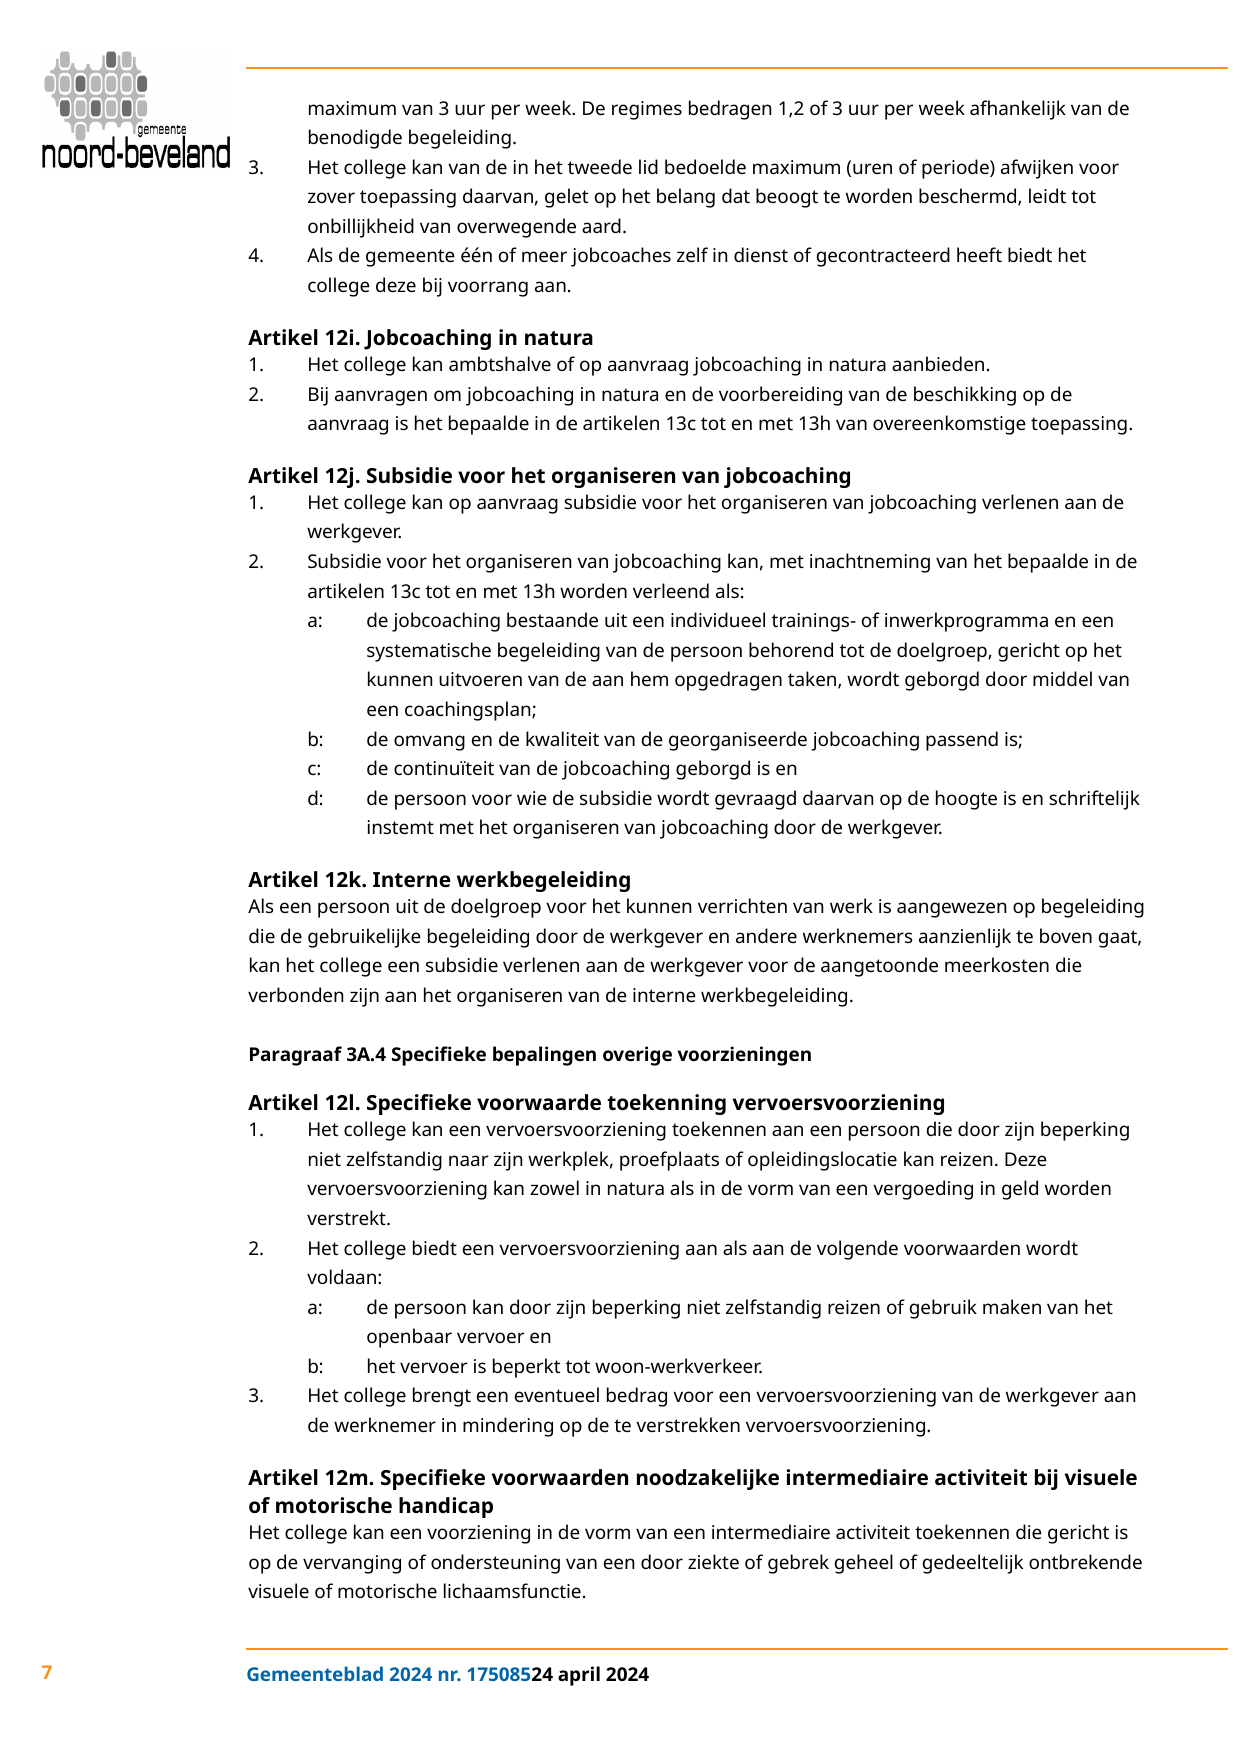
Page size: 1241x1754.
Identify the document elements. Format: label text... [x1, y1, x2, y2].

text Artikel 12m. Specifieke voorwaarden noodzakelijke intermediaire activiteit bij visuele of motorische handicap [248, 1463, 1152, 1519]
list Het college biedt een vervoersvoorziening aan als aan de volgende voorwaarden wordt voldaan: [248, 1235, 1152, 1290]
list de omvang en de kwaliteit van de georganiseerde jobcoaching passend is; [307, 726, 1152, 752]
list maximum van 3 uur per week. De regimes bedragen 1,2 of 3 uur per week afhankelijk van de benodigde begeleiding. [248, 95, 1152, 150]
text Paragraaf 3A.4 Specifieke bepalingen overige voorzieningen [248, 1041, 1152, 1067]
list de persoon kan door zijn beperking niet zelfstandig reizen of gebruik maken van het openbaar vervoer en [307, 1294, 1152, 1349]
list het vervoer is beperkt tot woon-werkverkeer. [307, 1353, 1152, 1379]
picture [41, 47, 231, 172]
list Het college kan op aanvraag subsidie voor het organiseren van jobcoaching verlenen aan de werkgever. [248, 489, 1152, 544]
list Het college kan van de in het tweede lid bedoelde maximum (uren of periode) afwijken voor zover toepassing daarvan, gelet op het belang dat beoogt te worden beschermd, leidt tot onbillijkheid van overwegende aard. [248, 154, 1152, 239]
list Het college kan ambtshalve of op aanvraag jobcoaching in natura aanbieden. [248, 351, 1152, 377]
text Artikel 12i. Jobcoaching in natura [248, 323, 1152, 351]
text Artikel 12k. Interne werkbegeleiding [248, 865, 1152, 893]
list de persoon voor wie de subsidie wordt gevraagd daarvan op de hoogte is en schriftelijk instemt met het organiseren van jobcoaching door de werkgever. [307, 785, 1152, 840]
list Als de gemeente één of meer jobcoaches zelf in dienst of gecontracteerd heeft biedt het college deze bij voorrang aan. [248, 243, 1152, 298]
list Het college brengt een eventueel bedrag voor een vervoersvoorziening van de werkgever aan de werknemer in mindering op de te verstrekken vervoersvoorziening. [248, 1383, 1152, 1438]
list de jobcoaching bestaande uit een individueel trainings- of inwerkprogramma en een systematische begeleiding van de persoon behorend tot de doelgroep, gericht op het kunnen uitvoeren van de aan hem opgedragen taken, wordt geborgd door middel van een coachingsplan; [307, 607, 1152, 722]
text Artikel 12j. Subsidie voor het organiseren van jobcoaching [248, 461, 1152, 489]
list Bij aanvragen om jobcoaching in natura en de voorbereiding van de beschikking op de aanvraag is het bepaalde in de artikelen 13c tot en met 13h van overeenkomstige toepassing. [248, 381, 1152, 436]
list Het college kan een vervoersvoorziening toekennen aan een persoon die door zijn beperking niet zelfstandig naar zijn werkplek, proefplaats of opleidingslocatie kan reizen. Deze vervoersvoorziening kan zowel in natura als in de vorm van een vergoeding in geld worden verstrekt. [248, 1116, 1152, 1231]
list Subsidie voor het organiseren van jobcoaching kan, met inachtneming van het bepaalde in de artikelen 13c tot en met 13h worden verleend als: [248, 548, 1152, 604]
text Het college kan een voorziening in de vorm van een intermediaire activiteit toekennen die gericht is op de vervanging of ondersteuning van een door ziekte of gebrek geheel of gedeeltelijk ontbrekende visuele of motorische lichaamsfunctie. [248, 1519, 1152, 1604]
list de continuïteit van de jobcoaching geborgd is en [307, 755, 1152, 781]
text Artikel 12l. Specifieke voorwaarde toekenning vervoersvoorziening [248, 1088, 1152, 1116]
text Als een persoon uit de doelgroep voor het kunnen verrichten van werk is aangewezen op begeleiding die de gebruikelijke begeleiding door de werkgever en andere werknemers aanzienlijk te boven gaat, kan het college een subsidie verlenen aan de werkgever voor de aangetoonde meerkosten die verbonden zijn aan het organiseren van de interne werkbegeleiding. [248, 893, 1152, 1008]
